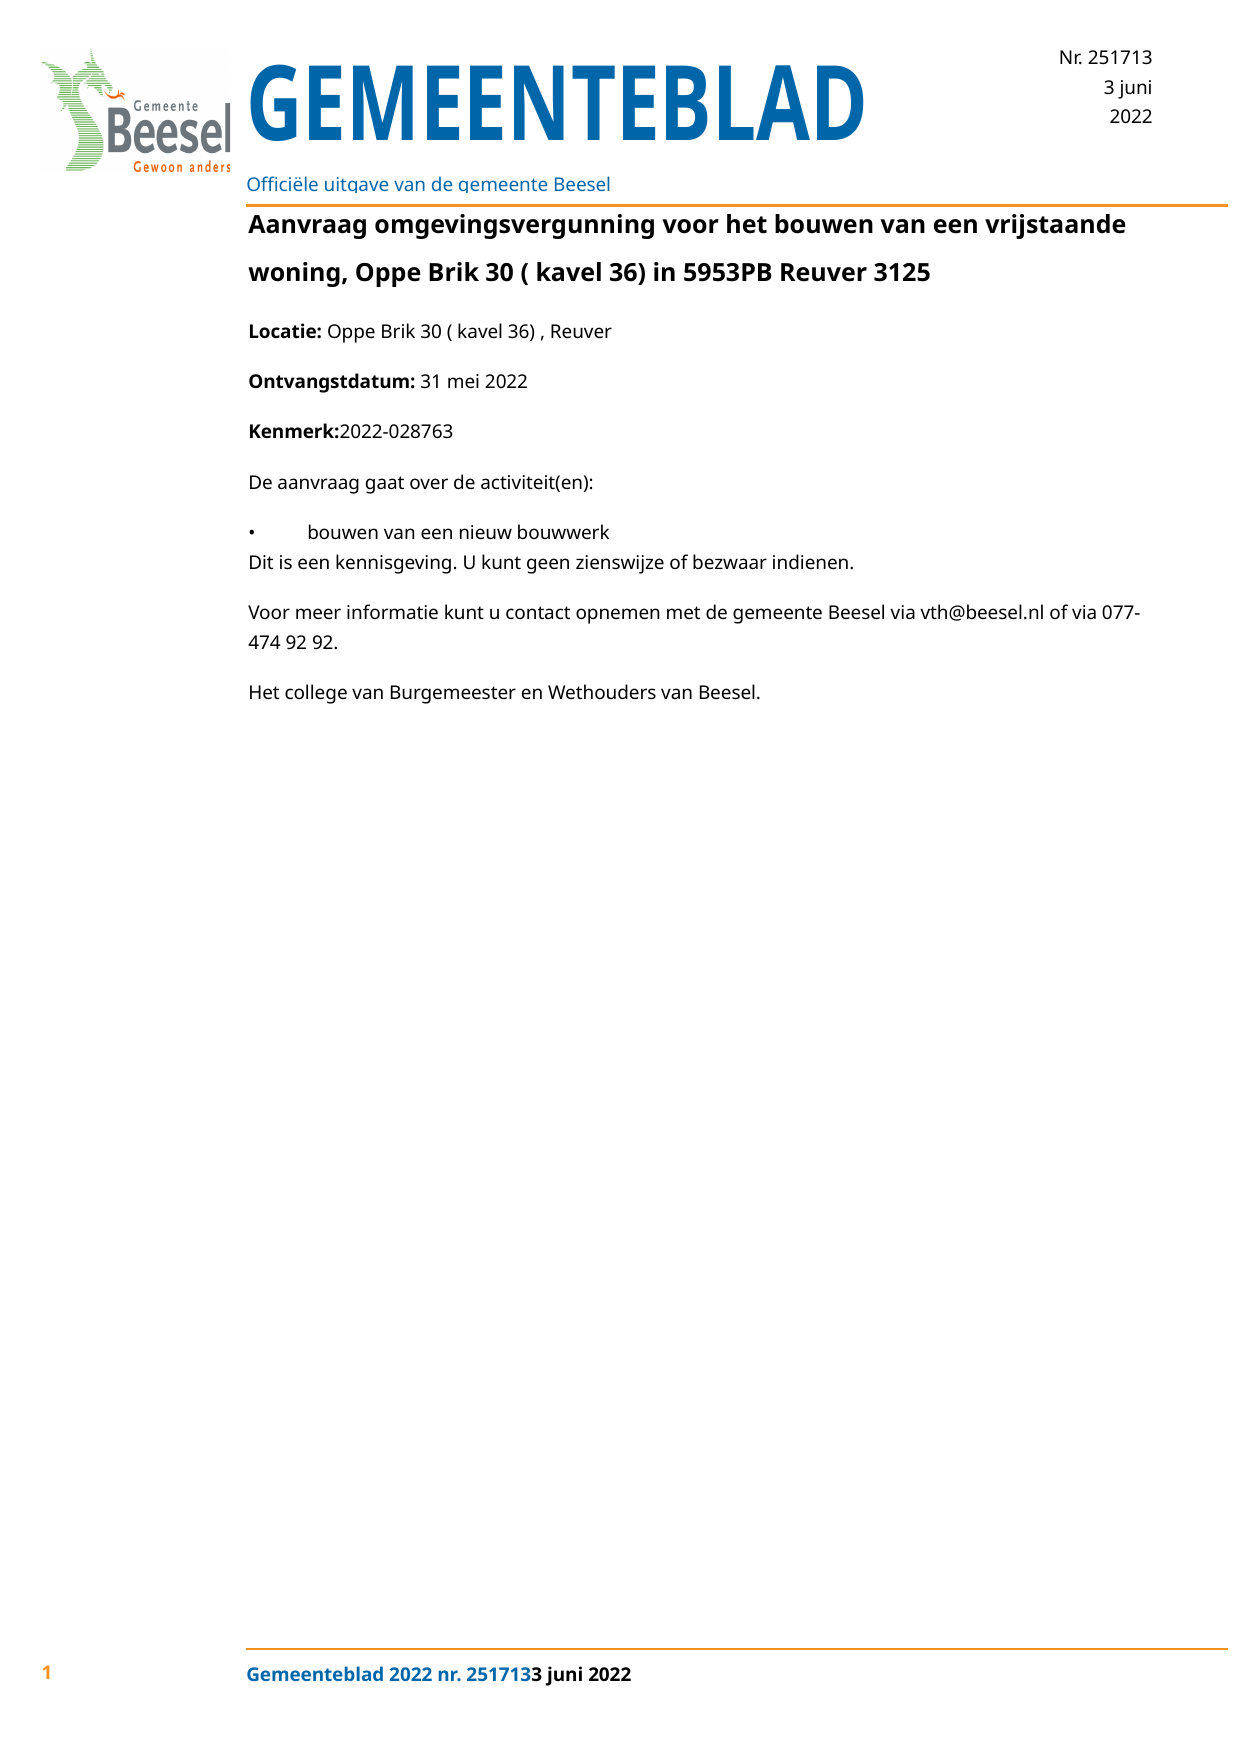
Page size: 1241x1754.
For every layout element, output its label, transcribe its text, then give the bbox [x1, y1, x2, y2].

text Het college van Burgemeester en Wethouders van Beesel. [248, 679, 1152, 705]
text De aanvraag gaat over de activiteit(en): [248, 469, 1152, 495]
text Aanvraag omgevingsvergunning voor het bouwen van een vrijstaande woning, Oppe Brik 30 ( kavel 36) in 5953PB Reuver 3125 [248, 207, 1152, 288]
text Ontvangstdatum: 31 mei 2022 [248, 368, 1152, 394]
text Dit is een kennisgeving. U kunt geen zienswijze of bezwaar indienen. [248, 549, 1152, 575]
text Kenmerk:2022-028763 [248, 419, 1152, 444]
picture [41, 47, 231, 172]
text Locatie: Oppe Brik 30 ( kavel 36) , Reuver [248, 318, 1152, 344]
list bouwen van een nieuw bouwwerk [248, 519, 1152, 545]
text Voor meer informatie kunt u contact opnemen met de gemeente Beesel via vth@beesel.nl of via 077-474 92 92. [248, 599, 1152, 655]
